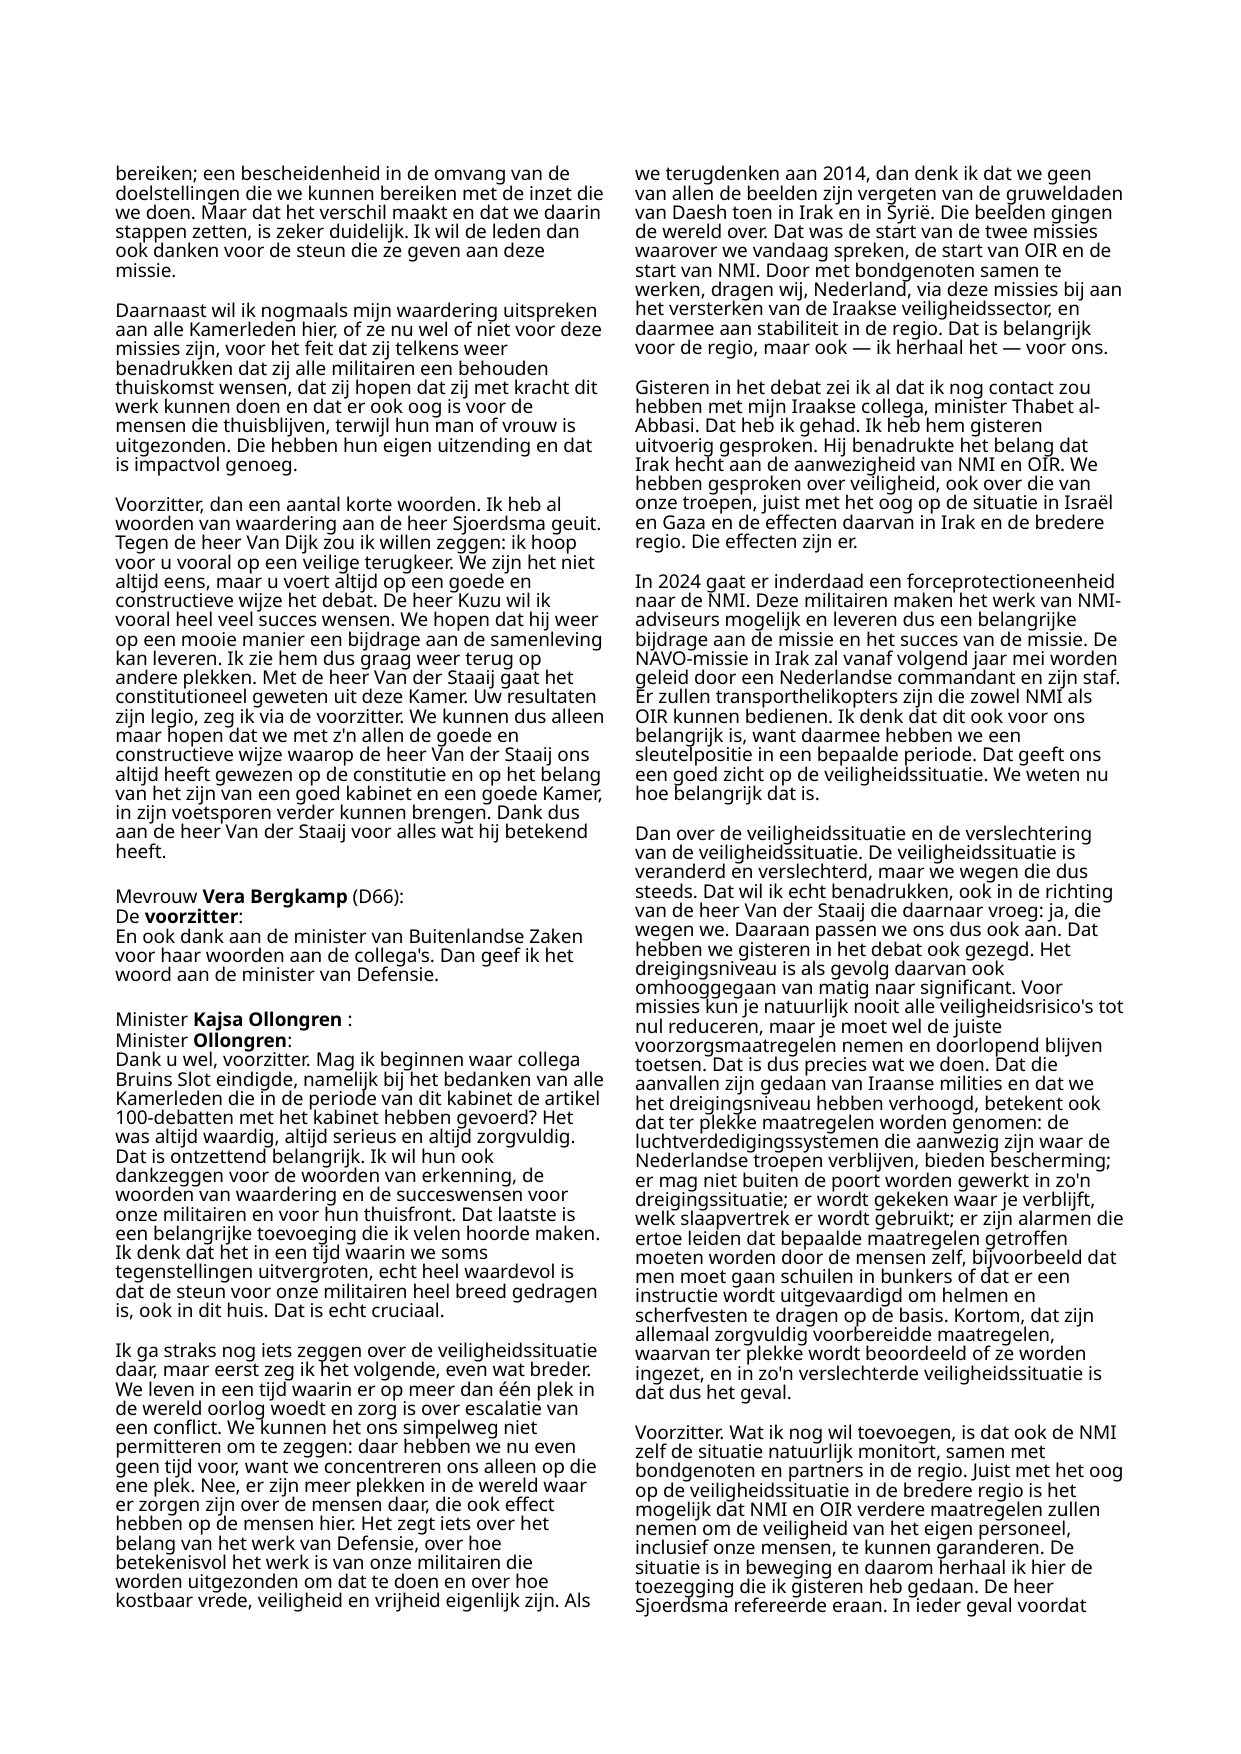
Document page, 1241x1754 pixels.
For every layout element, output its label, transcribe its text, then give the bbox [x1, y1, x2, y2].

text Voorzitter. Wat ik nog wil toevoegen, is dat ook de NMI zelf de situatie natuurlijk monitort, samen met bondgenoten en partners in de regio. Juist met het oog op de veiligheidssituatie in de bredere regio is het mogelijk dat NMI en OIR verdere maatregelen zullen nemen om de veiligheid van het eigen personeel, inclusief onze mensen, te kunnen garanderen. De situatie is in beweging en daarom herhaal ik hier de toezegging die ik gisteren heb gedaan. De heer Sjoerdsma refereerde eraan. In ieder geval voordat [635, 1424, 1125, 1616]
text In 2024 gaat er inderdaad een forceprotectioneenheid naar de NMI. Deze militairen maken het werk van NMI-adviseurs mogelijk en leveren dus een belangrijke bijdrage aan de missie en het succes van de missie. De NAVO-missie in Irak zal vanaf volgend jaar mei worden geleid door een Nederlandse commandant en zijn staf. Er zullen transporthelikopters zijn die zowel NMI als OIR kunnen bedienen. Ik denk dat dit ook voor ons belangrijk is, want daarmee hebben we een sleutelpositie in een bepaalde periode. Dat geeft ons een goed zicht op de veiligheidssituatie. We weten nu hoe belangrijk dat is. [635, 573, 1125, 804]
text Dan over de veiligheidssituatie en de verslechtering van de veiligheidssituatie. De veiligheidssituatie is veranderd en verslechterd, maar we wegen die dus steeds. Dat wil ik echt benadrukken, ook in de richting van de heer Van der Staaij die daarnaar vroeg: ja, die wegen we. Daaraan passen we ons dus ook aan. Dat hebben we gisteren in het debat ook gezegd. Het dreigingsniveau is als gevolg daarvan ook omhooggegaan van matig naar significant. Voor missies kun je natuurlijk nooit alle veiligheidsrisico's tot nul reduceren, maar je moet wel de juiste voorzorgsmaatregelen nemen en doorlopend blijven toetsen. Dat is dus precies wat we doen. Dat die aanvallen zijn gedaan van Iraanse milities en dat we het dreigingsniveau hebben verhoogd, betekent ook dat ter plekke maatregelen worden genomen: de luchtverdedigingssystemen die aanwezig zijn waar de Nederlandse troepen verblijven, bieden bescherming; er mag niet buiten de poort worden gewerkt in zo'n dreigingssituatie; er wordt gekeken waar je verblijft, welk slaapvertrek er wordt gebruikt; er zijn alarmen die ertoe leiden dat bepaalde maatregelen getroffen moeten worden door de mensen zelf, bijvoorbeeld dat men moet gaan schuilen in bunkers of dat er een instructie wordt uitgevaardigd om helmen en scherfvesten te dragen op de basis. Kortom, dat zijn allemaal zorgvuldig voorbereidde maatregelen, waarvan ter plekke wordt beoordeeld of ze worden ingezet, en in zo'n verslechterde veiligheidssituatie is dat dus het geval. [635, 825, 1125, 1403]
text Dank u wel, voorzitter. Mag ik beginnen waar collega Bruins Slot eindigde, namelijk bij het bedanken van alle Kamerleden die in de periode van dit kabinet de artikel 100-debatten met het kabinet hebben gevoerd? Het was altijd waardig, altijd serieus en altijd zorgvuldig. Dat is ontzettend belangrijk. Ik wil hun ook dankzeggen voor de woorden van erkenning, de woorden van waardering en de succeswensen voor onze militairen en voor hun thuisfront. Dat laatste is een belangrijke toevoeging die ik velen hoorde maken. Ik denk dat het in een tijd waarin we soms tegenstellingen uitvergroten, echt heel waardevol is dat de steun voor onze militairen heel breed gedragen is, ook in dit huis. Dat is echt cruciaal. [115, 1051, 605, 1321]
text Voorzitter, dan een aantal korte woorden. Ik heb al woorden van waardering aan de heer Sjoerdsma geuit. Tegen de heer Van Dijk zou ik willen zeggen: ik hoop voor u vooral op een veilige terugkeer. We zijn het niet altijd eens, maar u voert altijd op een goede en constructieve wijze het debat. De heer Kuzu wil ik vooral heel veel succes wensen. We hopen dat hij weer op een mooie manier een bijdrage aan de samenleving kan leveren. Ik zie hem dus graag weer terug op andere plekken. Met de heer Van der Staaij gaat het constitutioneel geweten uit deze Kamer. Uw resultaten zijn legio, zeg ik via de voorzitter. We kunnen dus alleen maar hopen dat we met z'n allen de goede en constructieve wijze waarop de heer Van der Staaij ons altijd heeft gewezen op de constitutie en op het belang van het zijn van een goed kabinet en een goede Kamer, in zijn voetsporen verder kunnen brengen. Dank dus aan de heer Van der Staaij voor alles wat hij betekend heeft. [115, 496, 605, 862]
text Mevrouw Vera Bergkamp (D66): [115, 883, 605, 908]
text En ook dank aan de minister van Buitenlandse Zaken voor haar woorden aan de collega's. Dan geef ik het woord aan de minister van Defensie. [115, 928, 605, 986]
text bereiken; een bescheidenheid in de omvang van de doelstellingen die we kunnen bereiken met de inzet die we doen. Maar dat het verschil maakt en dat we daarin stappen zetten, is zeker duidelijk. Ik wil de leden dan ook danken voor de steun die ze geven aan deze missie. [115, 165, 605, 281]
text Ik ga straks nog iets zeggen over de veiligheidssituatie daar, maar eerst zeg ik het volgende, even wat breder. We leven in een tijd waarin er op meer dan één plek in de wereld oorlog woedt en zorg is over escalatie van een conflict. We kunnen het ons simpelweg niet permitteren om te zeggen: daar hebben we nu even geen tijd voor, want we concentreren ons alleen op die ene plek. Nee, er zijn meer plekken in de wereld waar er zorgen zijn over de mensen daar, die ook effect hebben op de mensen hier. Het zegt iets over het belang van het werk van Defensie, over hoe betekenisvol het werk is van onze militairen die worden uitgezonden om dat te doen en over hoe kostbaar vrede, veiligheid en vrijheid eigenlijk zijn. Als [115, 1342, 605, 1612]
text Minister Ollongren: [115, 1032, 605, 1051]
text Daarnaast wil ik nogmaals mijn waardering uitspreken aan alle Kamerleden hier, of ze nu wel of niet voor deze missies zijn, voor het feit dat zij telkens weer benadrukken dat zij alle militairen een behouden thuiskomst wensen, dat zij hopen dat zij met kracht dit werk kunnen doen en dat er ook oog is voor de mensen die thuisblijven, terwijl hun man of vrouw is uitgezonden. Die hebben hun eigen uitzending en dat is impactvol genoeg. [115, 302, 605, 475]
text Minister Kajsa Ollongren : [115, 1006, 605, 1032]
text Gisteren in het debat zei ik al dat ik nog contact zou hebben met mijn Iraakse collega, minister Thabet al-Abbasi. Dat heb ik gehad. Ik heb hem gisteren uitvoerig gesproken. Hij benadrukte het belang dat Irak hecht aan de aanwezigheid van NMI en OIR. We hebben gesproken over veiligheid, ook over die van onze troepen, juist met het oog op de situatie in Israël en Gaza en de effecten daarvan in Irak en de bredere regio. Die effecten zijn er. [635, 379, 1125, 552]
text De voorzitter: [115, 908, 605, 928]
text we terugdenken aan 2014, dan denk ik dat we geen van allen de beelden zijn vergeten van de gruweldaden van Daesh toen in Irak en in Syrië. Die beelden gingen de wereld over. Dat was de start van de twee missies waarover we vandaag spreken, de start van OIR en de start van NMI. Door met bondgenoten samen te werken, dragen wij, Nederland, via deze missies bij aan het versterken van de Iraakse veiligheidssector, en daarmee aan stabiliteit in de regio. Dat is belangrijk voor de regio, maar ook — ik herhaal het — voor ons. [635, 165, 1125, 358]
